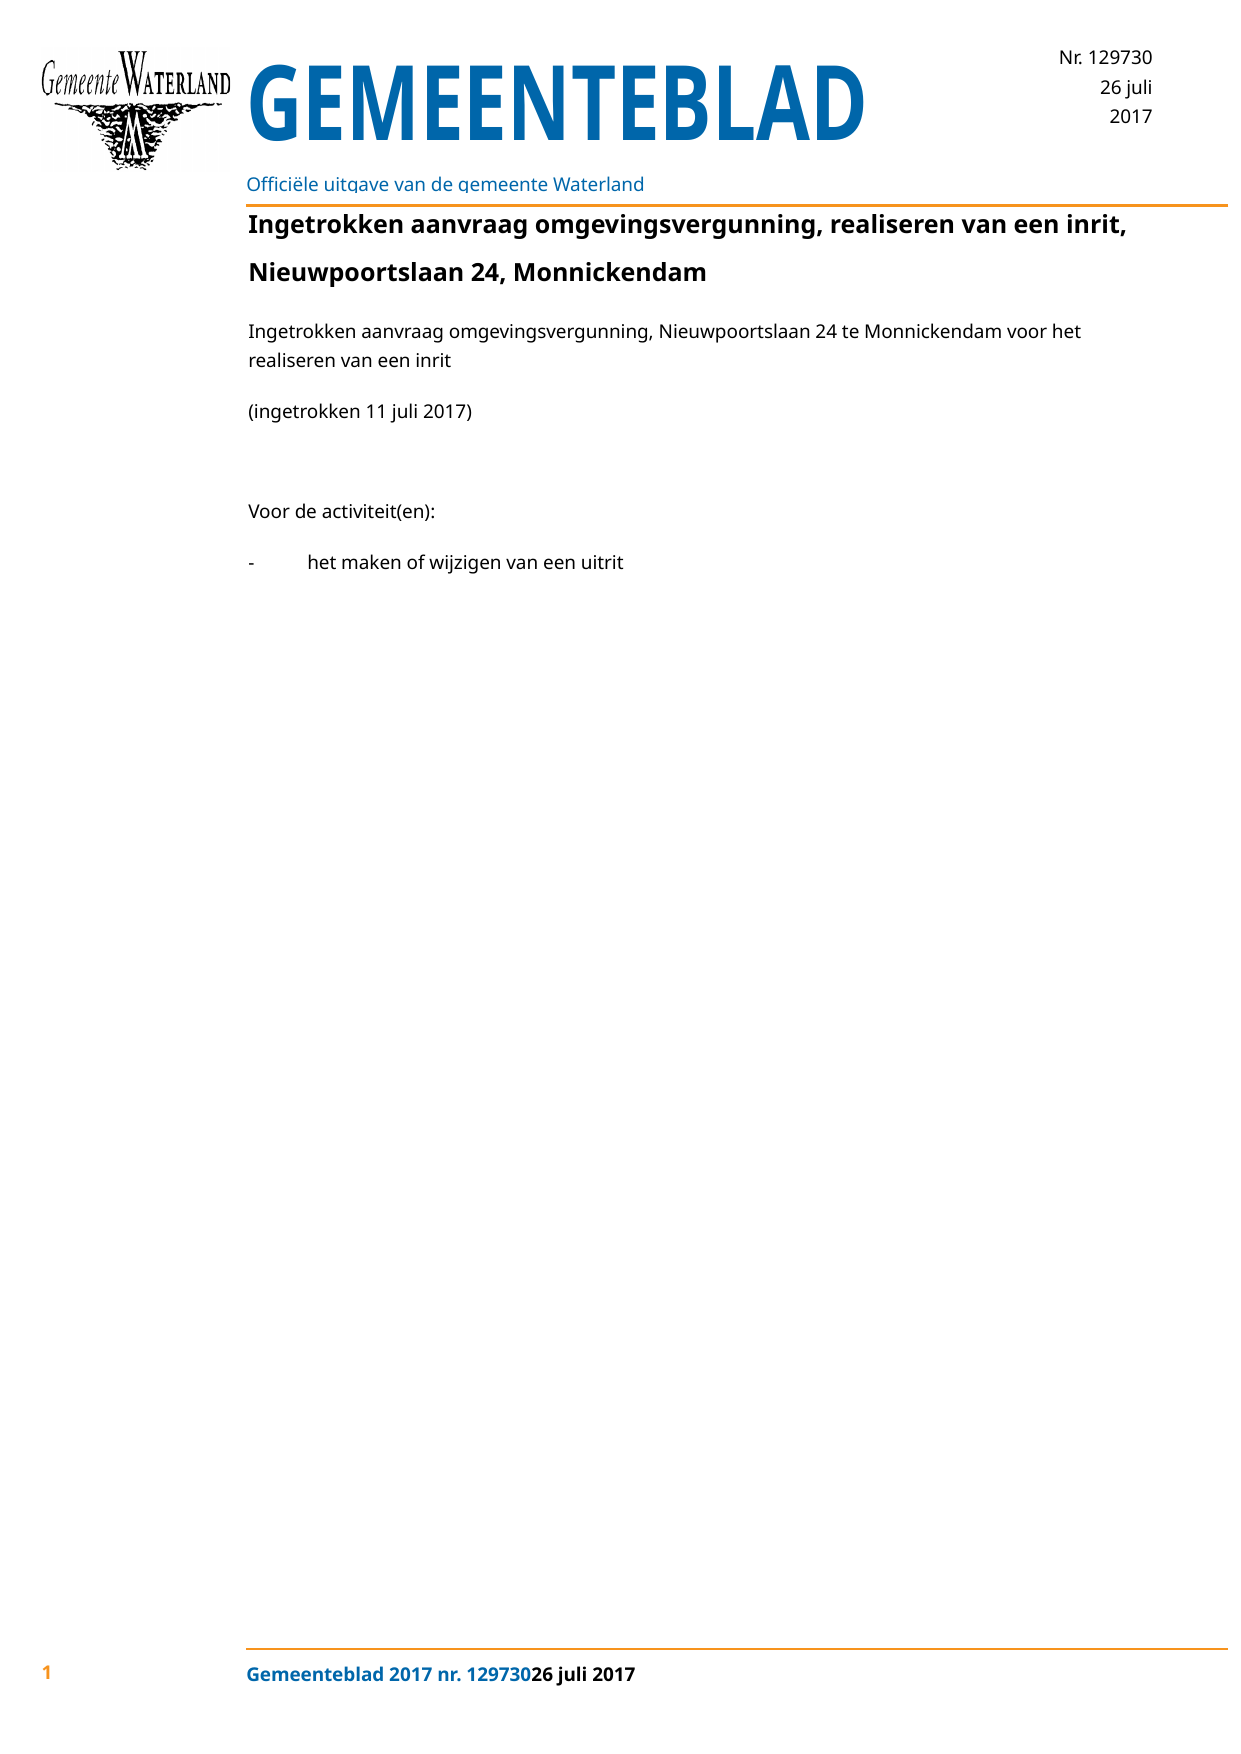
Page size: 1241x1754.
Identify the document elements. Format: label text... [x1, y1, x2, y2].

picture [41, 47, 231, 172]
list het maken of wijzigen van een uitrit [248, 549, 1152, 575]
text (ingetrokken 11 juli 2017) [248, 398, 1152, 424]
text Ingetrokken aanvraag omgevingsvergunning, Nieuwpoortslaan 24 te Monnickendam voor het realiseren van een inrit [248, 318, 1152, 373]
text Voor de activiteit(en): [248, 499, 1152, 524]
text Ingetrokken aanvraag omgevingsvergunning, realiseren van een inrit, Nieuwpoortslaan 24, Monnickendam [248, 207, 1152, 288]
